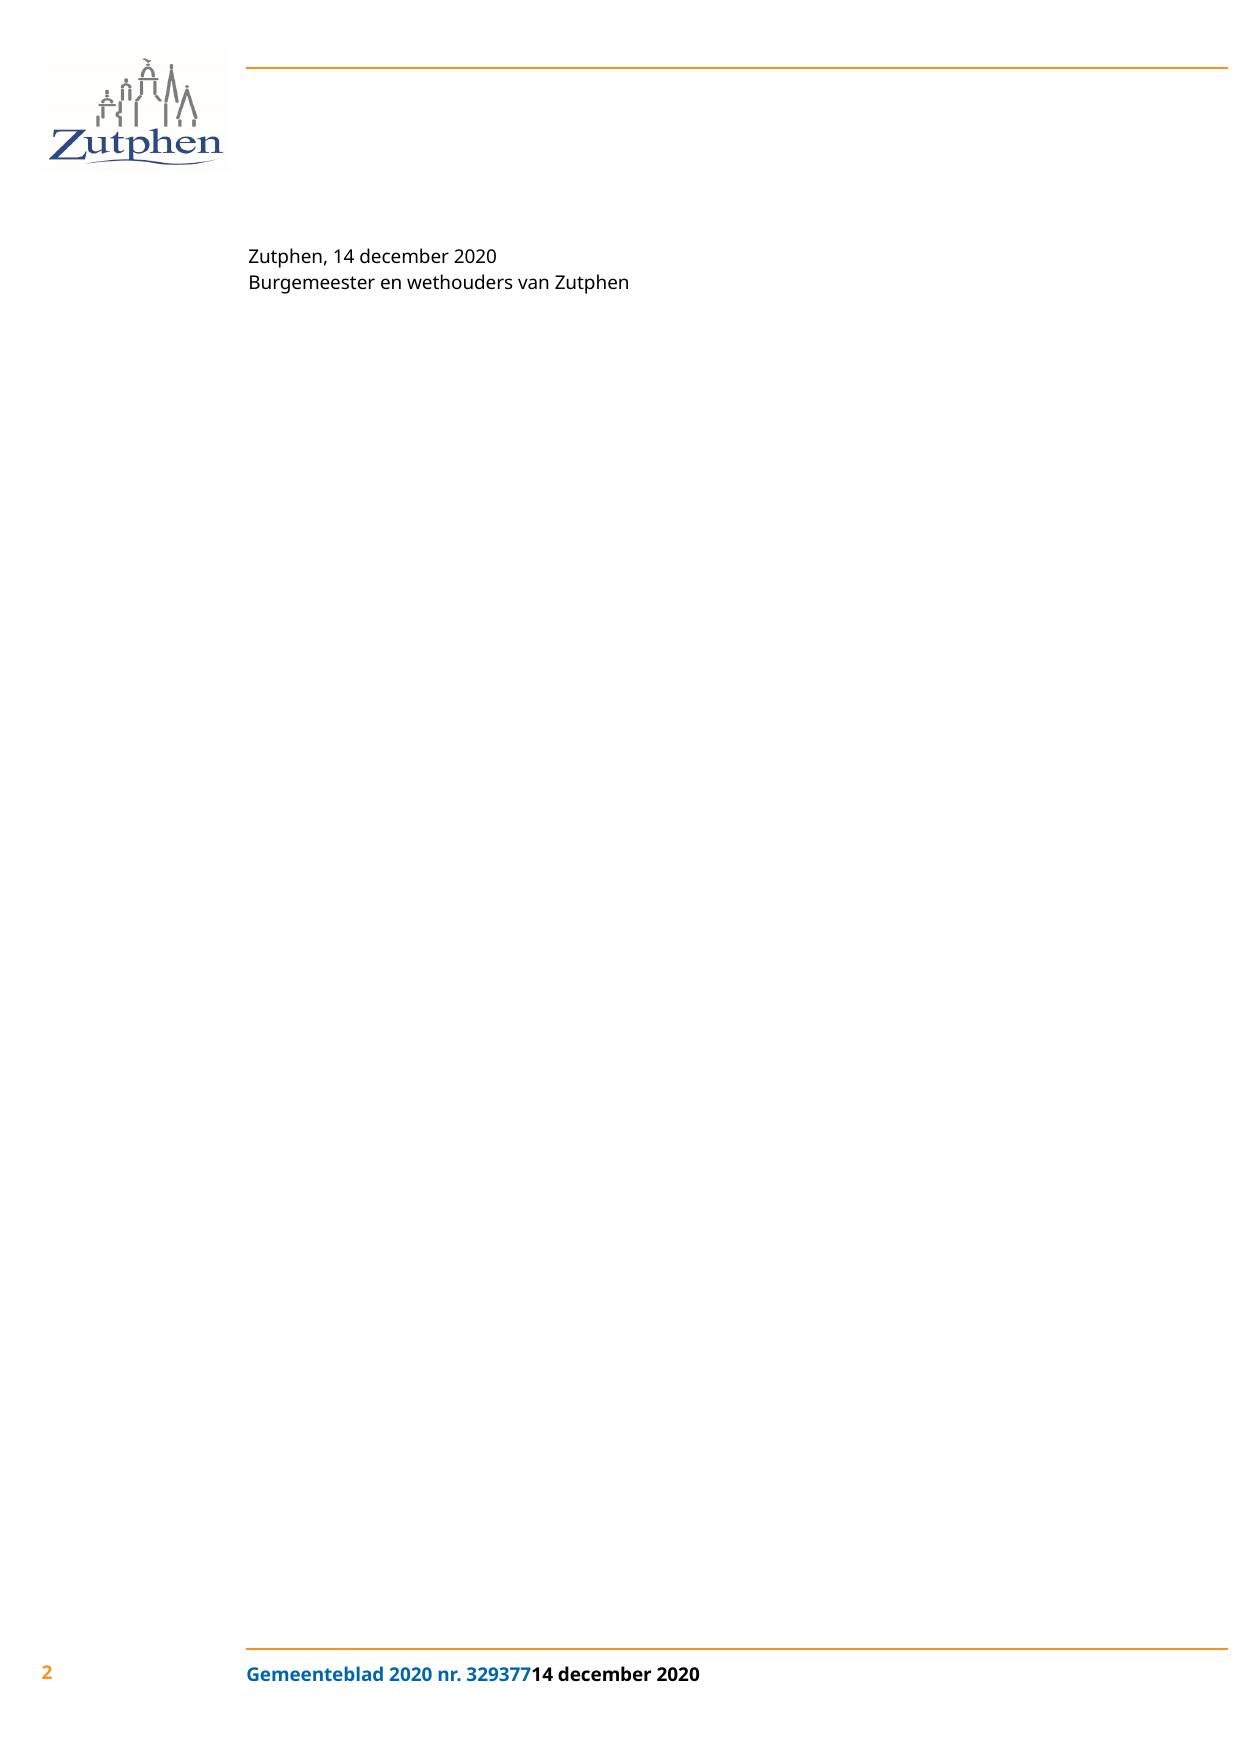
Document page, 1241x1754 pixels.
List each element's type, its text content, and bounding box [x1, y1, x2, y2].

text Zutphen, 14 december 2020 [248, 243, 1152, 269]
picture [41, 47, 231, 172]
text Burgemeester en wethouders van Zutphen [248, 269, 1152, 295]
